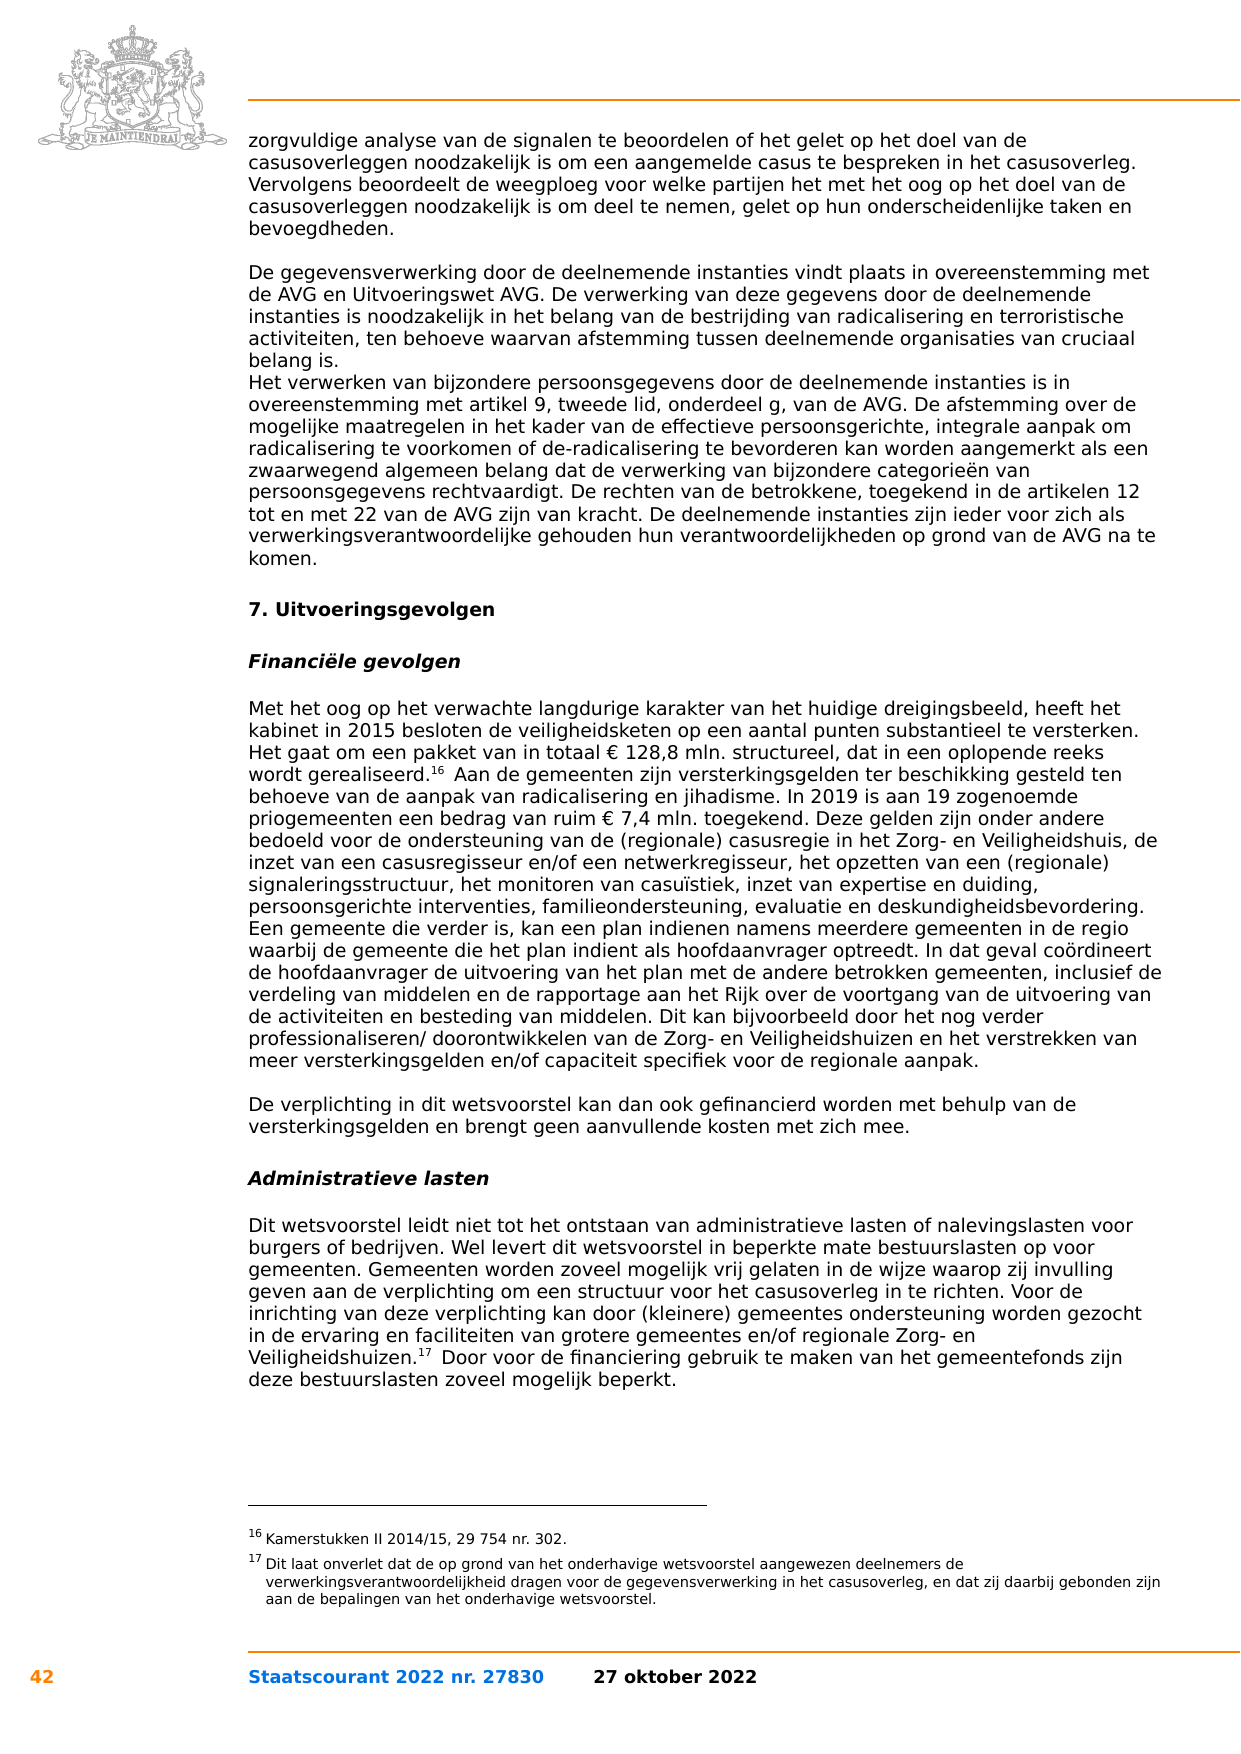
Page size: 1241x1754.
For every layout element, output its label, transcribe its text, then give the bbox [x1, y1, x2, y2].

text De verplichting in dit wetsvoorstel kan dan ook gefinancierd worden met behulp van de versterkingsgelden en brengt geen aanvullende kosten met zich mee. [248, 1094, 1163, 1138]
text De gegevensverwerking door de deelnemende instanties vindt plaats in overeenstemming met de AVG en Uitvoeringswet AVG. De verwerking van deze gegevens door de deelnemende instanties is noodzakelijk in het belang van de bestrijding van radicalisering en terroristische activiteiten, ten behoeve waarvan afstemming tussen deelnemende organisaties van cruciaal belang is. [248, 262, 1163, 372]
text Dit wetsvoorstel leidt niet tot het ontstaan van administratieve lasten of nalevingslasten voor burgers of bedrijven. Wel levert dit wetsvoorstel in beperkte mate bestuurslasten op voor gemeenten. Gemeenten worden zoveel mogelijk vrij gelaten in de wijze waarop zij invulling geven aan de verplichting om een structuur voor het casusoverleg in te richten. Voor de inrichting van deze verplichting kan door (kleinere) gemeentes ondersteuning worden gezocht in de ervaring en faciliteiten van grotere gemeentes en/of regionale Zorg- en Veiligheidshuizen. Door voor de financiering gebruik te maken van het gemeentefonds zijn deze bestuurslasten zoveel mogelijk beperkt. [248, 1215, 1163, 1391]
subtitle 7. Uitvoeringsgevolgen [248, 599, 1163, 621]
text Dit laat onverlet dat de op grond van het onderhavige wetsvoorstel aangewezen deelnemers de verwerkingsverantwoordelijkheid dragen voor de gegevensverwerking in het casusoverleg, en dat zij daarbij gebonden zijn aan de bepalingen van het onderhavige wetsvoorstel. [248, 1552, 1163, 1608]
text Het verwerken van bijzondere persoonsgegevens door de deelnemende instanties is in overeenstemming met artikel 9, tweede lid, onderdeel g, van de AVG. De afstemming over de mogelijke maatregelen in het kader van de effectieve persoonsgerichte, integrale aanpak om radicalisering te voorkomen of de-radicalisering te bevorderen kan worden aangemerkt als een zwaarwegend algemeen belang dat de verwerking van bijzondere categorieën van persoonsgegevens rechtvaardigt. De rechten van de betrokkene, toegekend in de artikelen 12 tot en met 22 van de AVG zijn van kracht. De deelnemende instanties zijn ieder voor zich als verwerkingsverantwoordelijke gehouden hun verantwoordelijkheden op grond van de AVG na te komen. [248, 372, 1163, 569]
text zorgvuldige analyse van de signalen te beoordelen of het gelet op het doel van de casusoverleggen noodzakelijk is om een aangemelde casus te bespreken in het casusoverleg. Vervolgens beoordeelt de weegploeg voor welke partijen het met het oog op het doel van de casusoverleggen noodzakelijk is om deel te nemen, gelet op hun onderscheidenlijke taken en bevoegdheden. [248, 130, 1163, 240]
picture [38, 25, 227, 150]
text Kamerstukken II 2014/15, 29 754 nr. 302. [248, 1527, 1163, 1549]
text Met het oog op het verwachte langdurige karakter van het huidige dreigingsbeeld, heeft het kabinet in 2015 besloten de veiligheidsketen op een aantal punten substantieel te versterken. Het gaat om een pakket van in totaal € 128,8 mln. structureel, dat in een oplopende reeks wordt gerealiseerd. Aan de gemeenten zijn versterkingsgelden ter beschikking gesteld ten behoeve van de aanpak van radicalisering en jihadisme. In 2019 is aan 19 zogenoemde priogemeenten een bedrag van ruim € 7,4 mln. toegekend. Deze gelden zijn onder andere bedoeld voor de ondersteuning van de (regionale) casusregie in het Zorg- en Veiligheidshuis, de inzet van een casusregisseur en/of een netwerkregisseur, het opzetten van een (regionale) signaleringsstructuur, het monitoren van casuïstiek, inzet van expertise en duiding, persoonsgerichte interventies, familieondersteuning, evaluatie en deskundigheidsbevordering. Een gemeente die verder is, kan een plan indienen namens meerdere gemeenten in de regio waarbij de gemeente die het plan indient als hoofdaanvrager optreedt. In dat geval coördineert de hoofdaanvrager de uitvoering van het plan met de andere betrokken gemeenten, inclusief de verdeling van middelen en de rapportage aan het Rijk over de voortgang van de uitvoering van de activiteiten en besteding van middelen. Dit kan bijvoorbeeld door het nog verder professionaliseren/ doorontwikkelen van de Zorg- en Veiligheidshuizen en het verstrekken van meer versterkingsgelden en/of capaciteit specifiek voor de regionale aanpak. [248, 698, 1163, 1072]
subtitle Financiële gevolgen [248, 651, 1163, 673]
subtitle Administratieve lasten [248, 1168, 1163, 1190]
